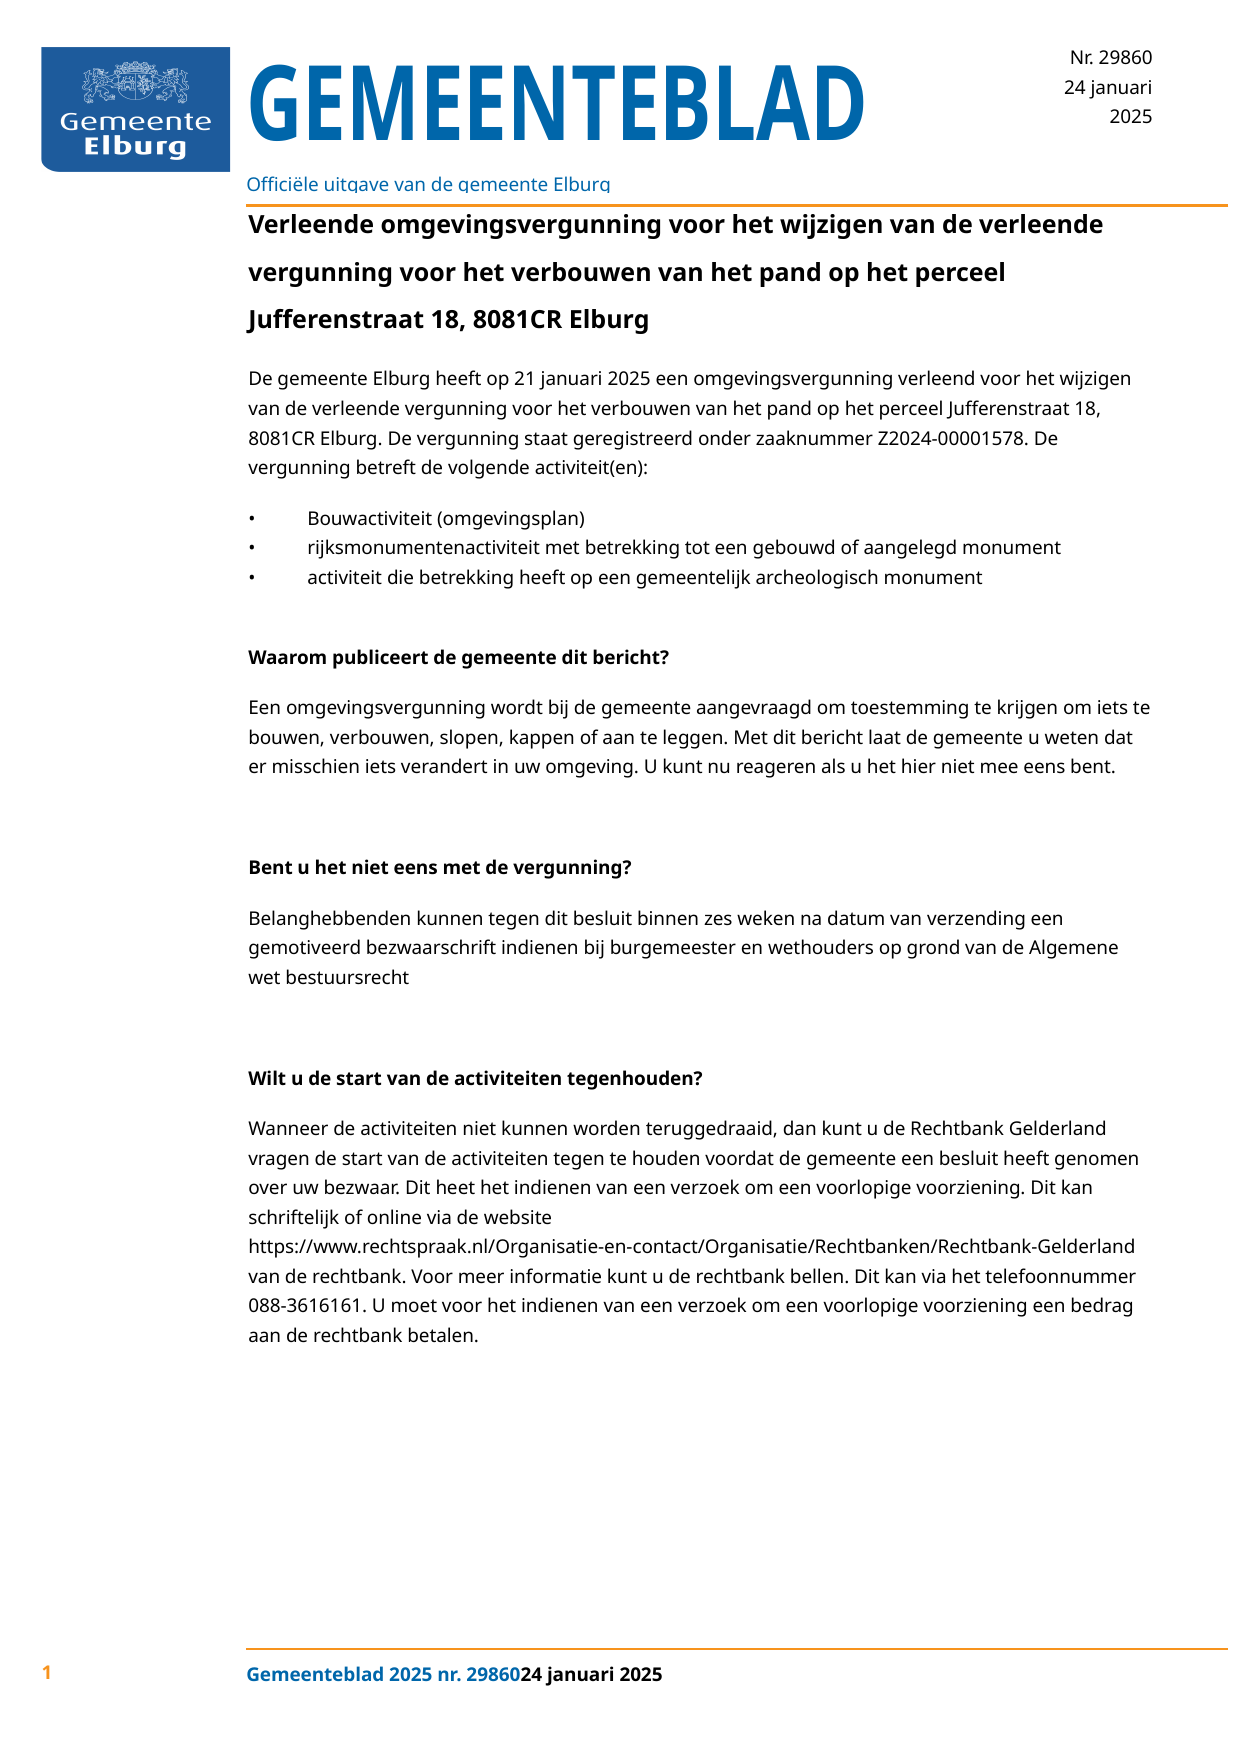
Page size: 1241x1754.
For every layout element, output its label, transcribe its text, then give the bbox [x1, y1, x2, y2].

text Wilt u de start van de activiteiten tegenhouden? [248, 1065, 1152, 1090]
text Bent u het niet eens met de vergunning? [248, 854, 1152, 880]
text Wanneer de activiteiten niet kunnen worden teruggedraaid, dan kunt u de Rechtbank Gelderland vragen de start van de activiteiten tegen te houden voordat de gemeente een besluit heeft genomen over uw bezwaar. Dit heet het indienen van een verzoek om een voorlopige voorziening. Dit kan schriftelijk of online via de website https://www.rechtspraak.nl/Organisatie-en-contact/Organisatie/Rechtbanken/Rechtbank-Gelderland van de rechtbank. Voor meer informatie kunt u de rechtbank bellen. Dit kan via het telefoonnummer 088-3616161. U moet voor het indienen van een verzoek om een voorlopige voorziening een bedrag aan de rechtbank betalen. [248, 1115, 1152, 1348]
text Belanghebbenden kunnen tegen dit besluit binnen zes weken na datum van verzending een gemotiveerd bezwaarschrift indienen bij burgemeester en wethouders op grond van de Algemene wet bestuursrecht [248, 905, 1152, 989]
picture [41, 47, 231, 172]
text Waarom publiceert de gemeente dit bericht? [248, 644, 1152, 669]
list rijksmonumentenactiviteit met betrekking tot een gebouwd of aangelegd monument [248, 534, 1152, 560]
list Bouwactiviteit (omgevingsplan) [248, 505, 1152, 530]
list activiteit die betrekking heeft op een gemeentelijk archeologisch monument [248, 564, 1152, 589]
text Een omgevingsvergunning wordt bij de gemeente aangevraagd om toestemming te krijgen om iets te bouwen, verbouwen, slopen, kappen of aan te leggen. Met dit bericht laat de gemeente u weten dat er misschien iets verandert in uw omgeving. U kunt nu reageren als u het hier niet mee eens bent. [248, 694, 1152, 779]
text De gemeente Elburg heeft op 21 januari 2025 een omgevingsvergunning verleend voor het wijzigen van de verleende vergunning voor het verbouwen van het pand op het perceel Jufferenstraat 18, 8081CR Elburg. De vergunning staat geregistreerd onder zaaknummer Z2024-00001578. De vergunning betreft de volgende activiteit(en): [248, 366, 1152, 480]
text Verleende omgevingsvergunning voor het wijzigen van de verleende vergunning voor het verbouwen van het pand op het perceel Jufferenstraat 18, 8081CR Elburg [248, 207, 1152, 336]
